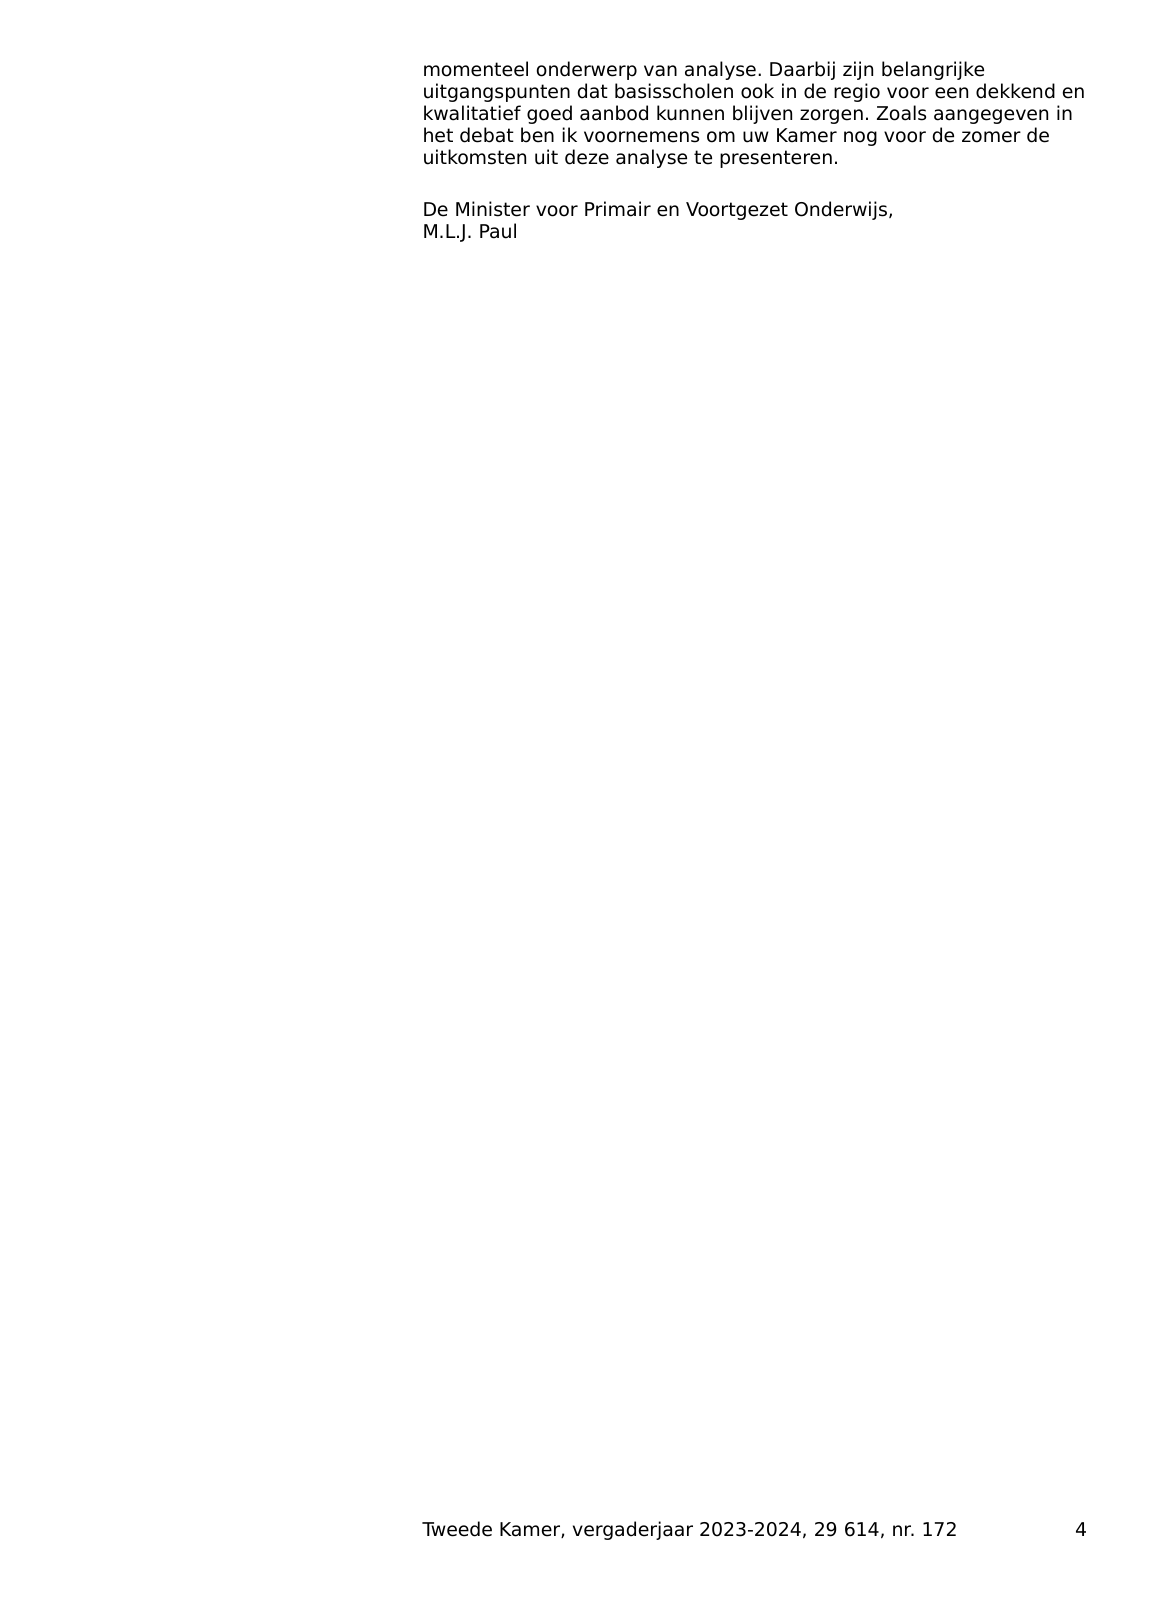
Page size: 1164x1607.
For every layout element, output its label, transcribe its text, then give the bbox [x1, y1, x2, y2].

text momenteel onderwerp van analyse. Daarbij zijn belangrijke uitgangspunten dat basisscholen ook in de regio voor een dekkend en kwalitatief goed aanbod kunnen blijven zorgen. Zoals aangegeven in het debat ben ik voornemens om uw Kamer nog voor de zomer de uitkomsten uit deze analyse te presenteren. [422, 59, 1087, 169]
text De Minister voor Primair en Voortgezet Onderwijs, M.L.J. Paul [422, 199, 1087, 243]
